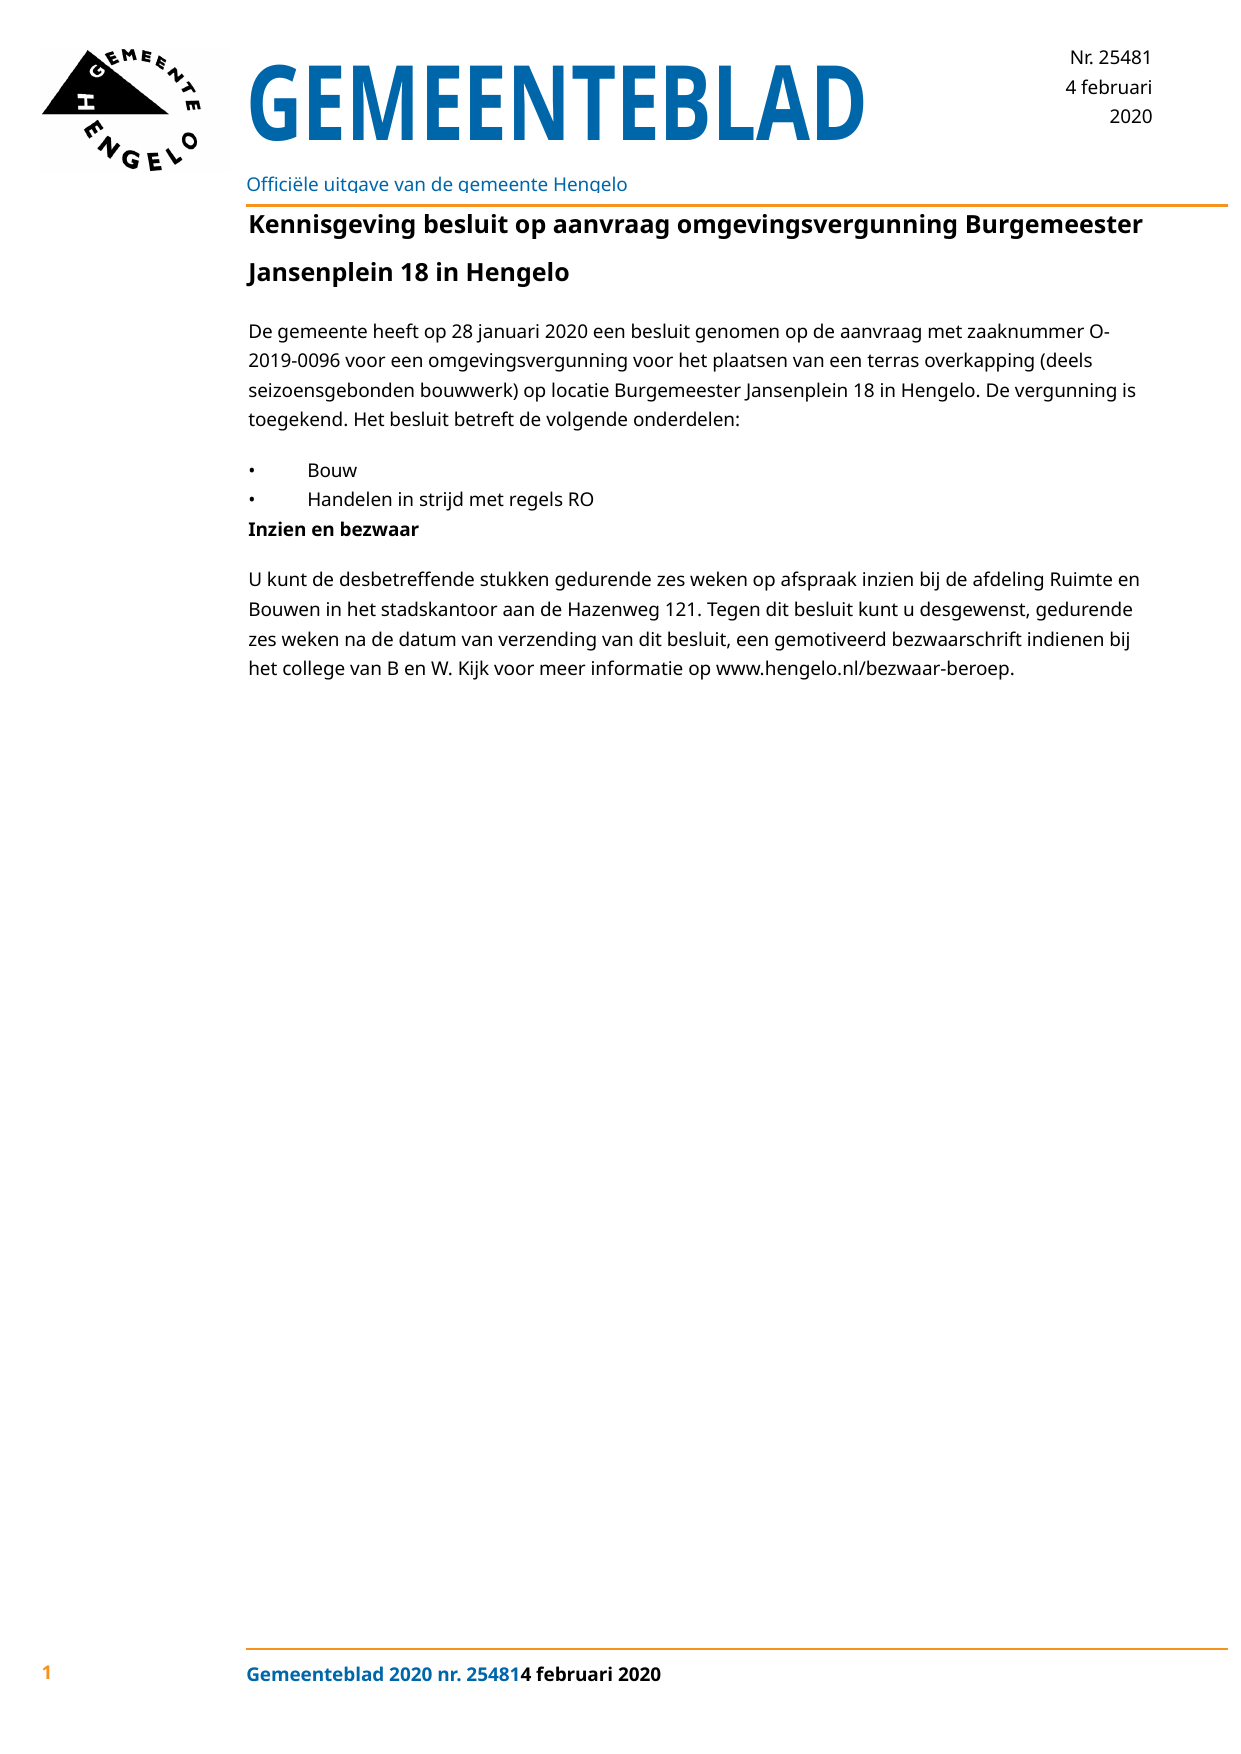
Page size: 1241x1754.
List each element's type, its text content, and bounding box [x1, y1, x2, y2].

picture [41, 47, 231, 172]
list Handelen in strijd met regels RO [248, 487, 1152, 512]
text De gemeente heeft op 28 januari 2020 een besluit genomen op de aanvraag met zaaknummer O-2019-0096 voor een omgevingsvergunning voor het plaatsen van een terras overkapping (deels seizoensgebonden bouwwerk) op locatie Burgemeester Jansenplein 18 in Hengelo. De vergunning is toegekend. Het besluit betreft de volgende onderdelen: [248, 318, 1152, 432]
text U kunt de desbetreffende stukken gedurende zes weken op afspraak inzien bij de afdeling Ruimte en Bouwen in het stadskantoor aan de Hazenweg 121. Tegen dit besluit kunt u desgewenst, gedurende zes weken na de datum van verzending van dit besluit, een gemotiveerd bezwaarschrift indienen bij het college van B en W. Kijk voor meer informatie op www.hengelo.nl/bezwaar-beroep. [248, 567, 1152, 681]
list Bouw [248, 457, 1152, 483]
text Inzien en bezwaar [248, 516, 1152, 542]
text Kennisgeving besluit op aanvraag omgevingsvergunning Burgemeester Jansenplein 18 in Hengelo [248, 207, 1152, 288]
